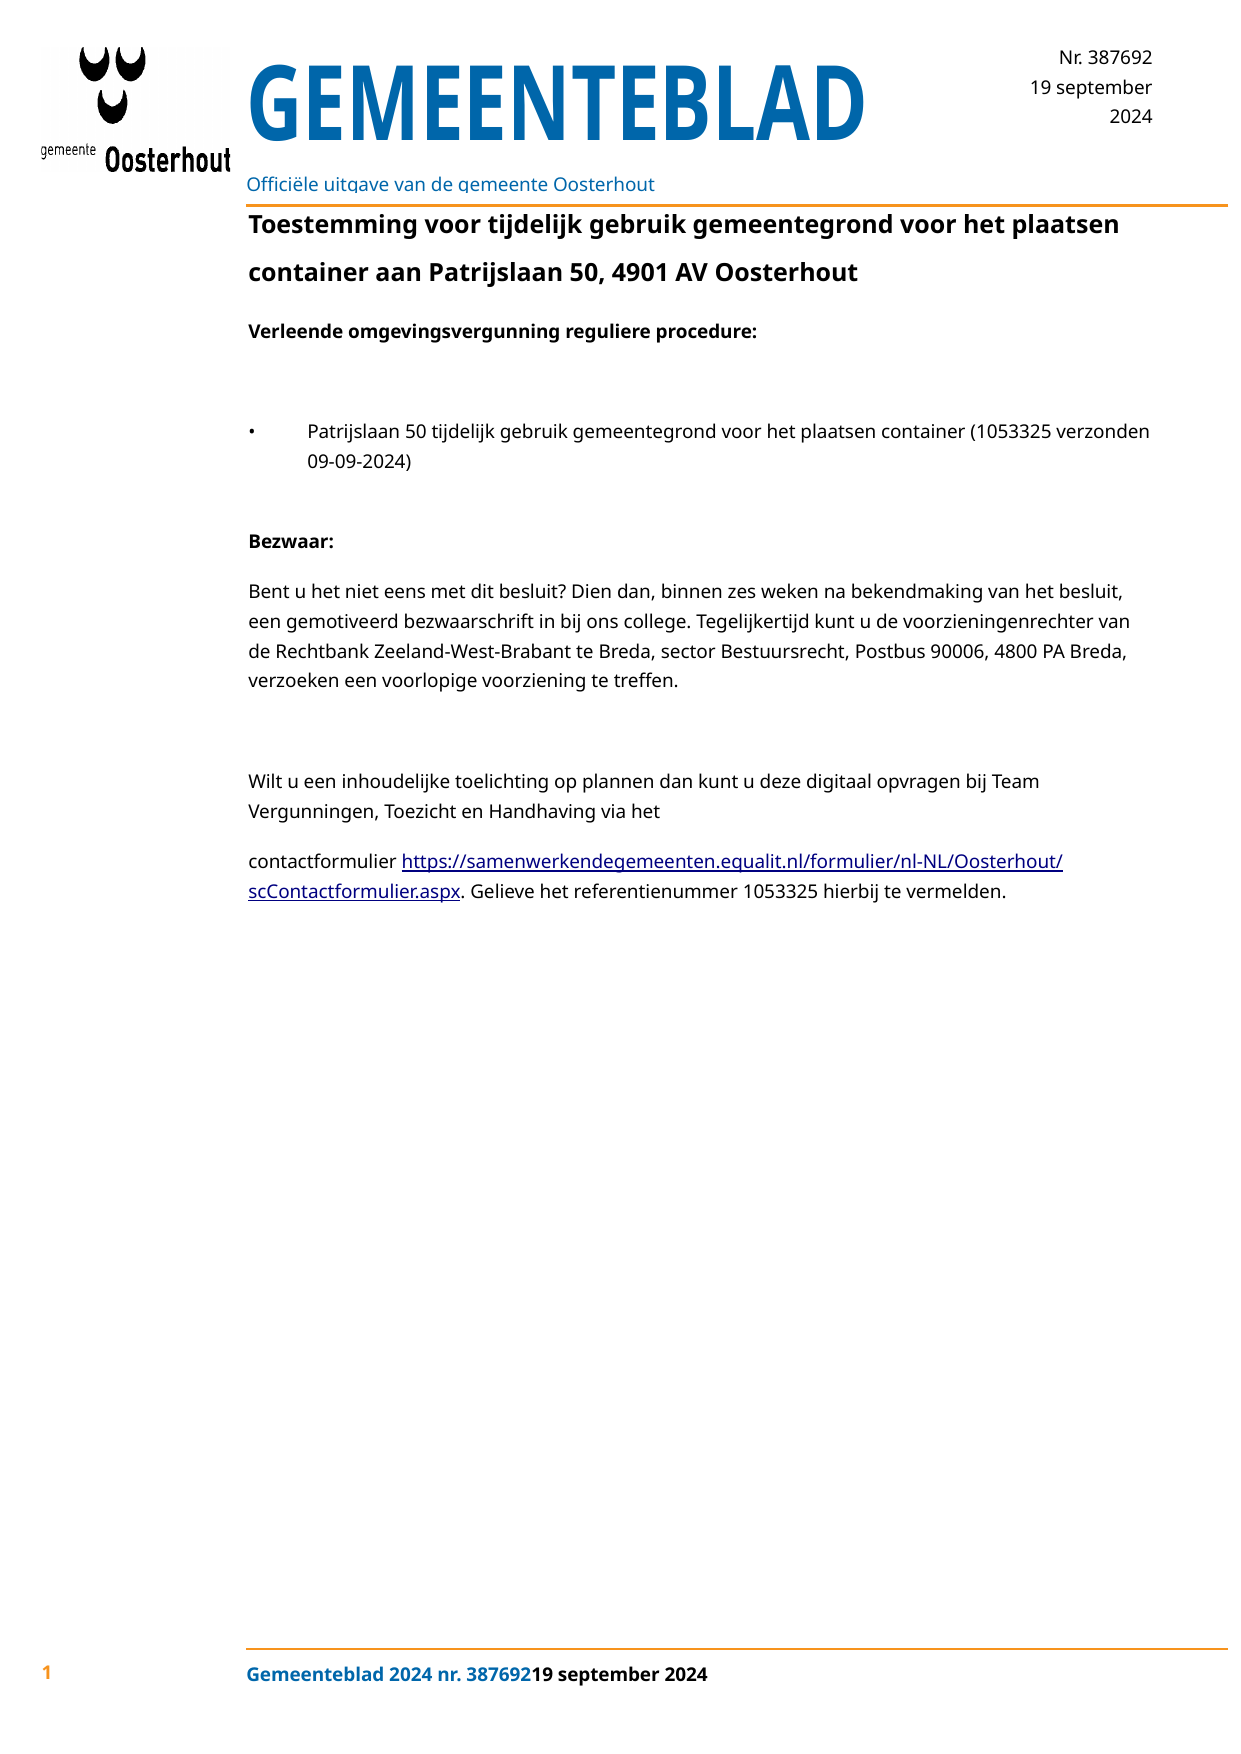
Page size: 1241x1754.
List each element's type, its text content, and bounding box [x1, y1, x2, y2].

text Wilt u een inhoudelijke toelichting op plannen dan kunt u deze digitaal opvragen bij Team Vergunningen, Toezicht en Handhaving via het [248, 768, 1152, 824]
text Bezwaar: [248, 528, 1152, 554]
text Bent u het niet eens met dit besluit? Dien dan, binnen zes weken na bekendmaking van het besluit, een gemotiveerd bezwaarschrift in bij ons college. Tegelijkertijd kunt u de voorzieningenrechter van de Rechtbank Zeeland-West-Brabant te Breda, sector Bestuursrecht, Postbus 90006, 4800 PA Breda, verzoeken een voorlopige voorziening te treffen. [248, 579, 1152, 693]
text Verleende omgevingsvergunning reguliere procedure: [248, 318, 1152, 344]
picture [41, 47, 231, 172]
text Toestemming voor tijdelijk gebruik gemeentegrond voor het plaatsen container aan Patrijslaan 50, 4901 AV Oosterhout [248, 207, 1152, 288]
list Patrijslaan 50 tijdelijk gebruik gemeentegrond voor het plaatsen container (1053325 verzonden 09-09-2024) [248, 419, 1152, 474]
text contactformulier https://samenwerkendegemeenten.equalit.nl/formulier/nl-NL/Oosterhout/scContactformulier.aspx. Gelieve het referentienummer 1053325 hierbij te vermelden. [248, 848, 1152, 904]
